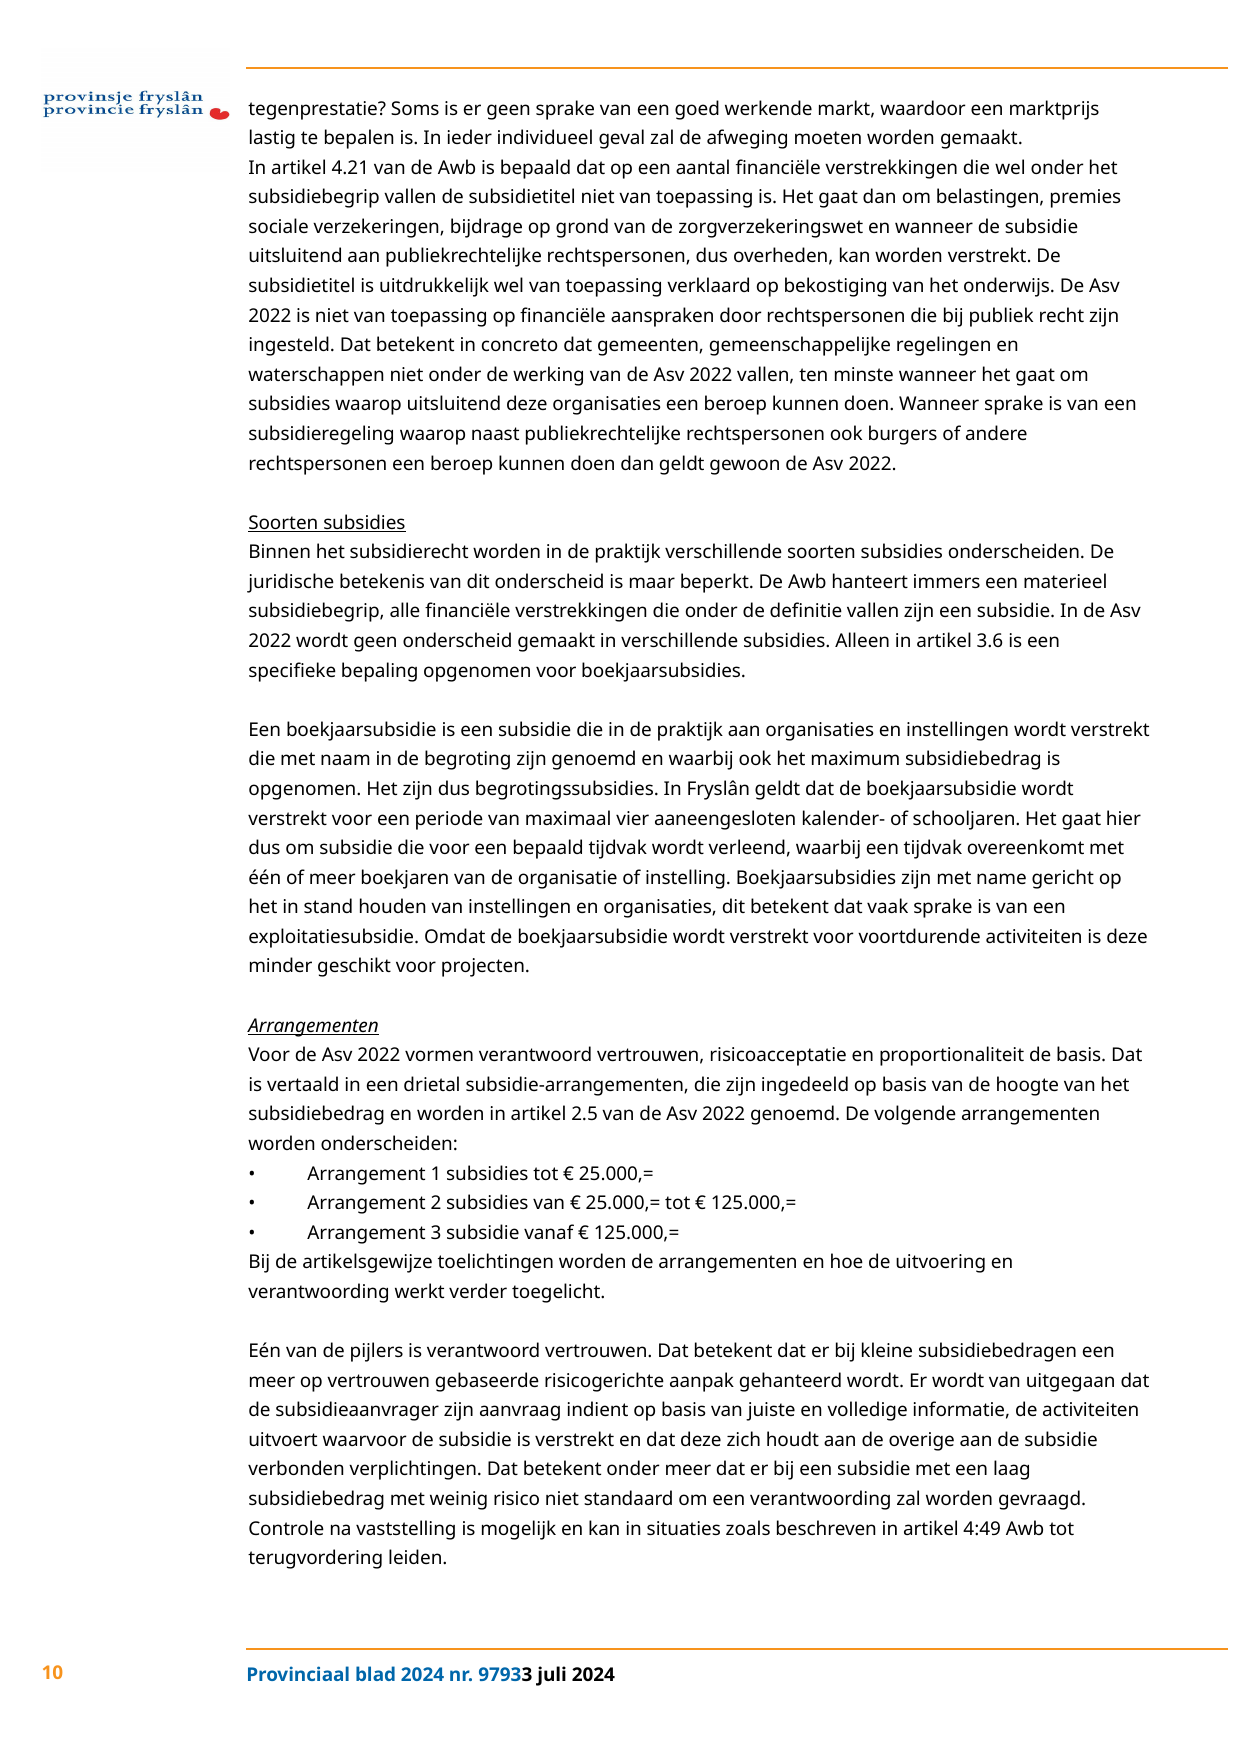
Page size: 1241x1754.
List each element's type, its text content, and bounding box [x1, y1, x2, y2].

list Arrangement 1 subsidies tot € 25.000,= [248, 1160, 1152, 1186]
text Bij de artikelsgewijze toelichtingen worden de arrangementen en hoe de uitvoering en verantwoording werkt verder toegelicht. [248, 1248, 1152, 1304]
text Soorten subsidies [248, 509, 1152, 535]
text Binnen het subsidierecht worden in de praktijk verschillende soorten subsidies onderscheiden. De juridische betekenis van dit onderscheid is maar beperkt. De Awb hanteert immers een materieel subsidiebegrip, alle financiële verstrekkingen die onder de definitie vallen zijn een subsidie. In de Asv 2022 wordt geen onderscheid gemaakt in verschillende subsidies. Alleen in artikel 3.6 is een specifieke bepaling opgenomen voor boekjaarsubsidies. [248, 538, 1152, 683]
text Arrangementen [248, 1012, 1152, 1038]
text Eén van de pijlers is verantwoord vertrouwen. Dat betekent dat er bij kleine subsidiebedragen een meer op vertrouwen gebaseerde risicogerichte aanpak gehanteerd wordt. Er wordt van uitgegaan dat de subsidieaanvrager zijn aanvraag indient op basis van juiste en volledige informatie, de activiteiten uitvoert waarvoor de subsidie is verstrekt en dat deze zich houdt aan de overige aan de subsidie verbonden verplichtingen. Dat betekent onder meer dat er bij een subsidie met een laag subsidiebedrag met weinig risico niet standaard om een verantwoording zal worden gevraagd. Controle na vaststelling is mogelijk en kan in situaties zoals beschreven in artikel 4:49 Awb tot terugvordering leiden. [248, 1337, 1152, 1570]
text In artikel 4.21 van de Awb is bepaald dat op een aantal financiële verstrekkingen die wel onder het subsidiebegrip vallen de subsidietitel niet van toepassing is. Het gaat dan om belastingen, premies sociale verzekeringen, bijdrage op grond van de zorgverzekeringswet en wanneer de subsidie uitsluitend aan publiekrechtelijke rechtspersonen, dus overheden, kan worden verstrekt. De subsidietitel is uitdrukkelijk wel van toepassing verklaard op bekostiging van het onderwijs. De Asv 2022 is niet van toepassing op financiële aanspraken door rechtspersonen die bij publiek recht zijn ingesteld. Dat betekent in concreto dat gemeenten, gemeenschappelijke regelingen en waterschappen niet onder de werking van de Asv 2022 vallen, ten minste wanneer het gaat om subsidies waarop uitsluitend deze organisaties een beroep kunnen doen. Wanneer sprake is van een subsidieregeling waarop naast publiekrechtelijke rechtspersonen ook burgers of andere rechtspersonen een beroep kunnen doen dan geldt gewoon de Asv 2022. [248, 154, 1152, 476]
text tegenprestatie? Soms is er geen sprake van een goed werkende markt, waardoor een marktprijs lastig te bepalen is. In ieder individueel geval zal de afweging moeten worden gemaakt. [248, 95, 1152, 150]
text Voor de Asv 2022 vormen verantwoord vertrouwen, risicoacceptatie en proportionaliteit de basis. Dat is vertaald in een drietal subsidie-arrangementen, die zijn ingedeeld op basis van de hoogte van het subsidiebedrag en worden in artikel 2.5 van de Asv 2022 genoemd. De volgende arrangementen worden onderscheiden: [248, 1041, 1152, 1156]
list Arrangement 3 subsidie vanaf € 125.000,= [248, 1219, 1152, 1245]
text Een boekjaarsubsidie is een subsidie die in de praktijk aan organisaties en instellingen wordt verstrekt die met naam in de begroting zijn genoemd en waarbij ook het maximum subsidiebedrag is opgenomen. Het zijn dus begrotingssubsidies. In Fryslân geldt dat de boekjaarsubsidie wordt verstrekt voor een periode van maximaal vier aaneengesloten kalender- of schooljaren. Het gaat hier dus om subsidie die voor een bepaald tijdvak wordt verleend, waarbij een tijdvak overeenkomt met één of meer boekjaren van de organisatie of instelling. Boekjaarsubsidies zijn met name gericht op het in stand houden van instellingen en organisaties, dit betekent dat vaak sprake is van een exploitatiesubsidie. Omdat de boekjaarsubsidie wordt verstrekt voor voortdurende activiteiten is deze minder geschikt voor projecten. [248, 716, 1152, 978]
list Arrangement 2 subsidies van € 25.000,= tot € 125.000,= [248, 1189, 1152, 1215]
picture [41, 47, 231, 172]
